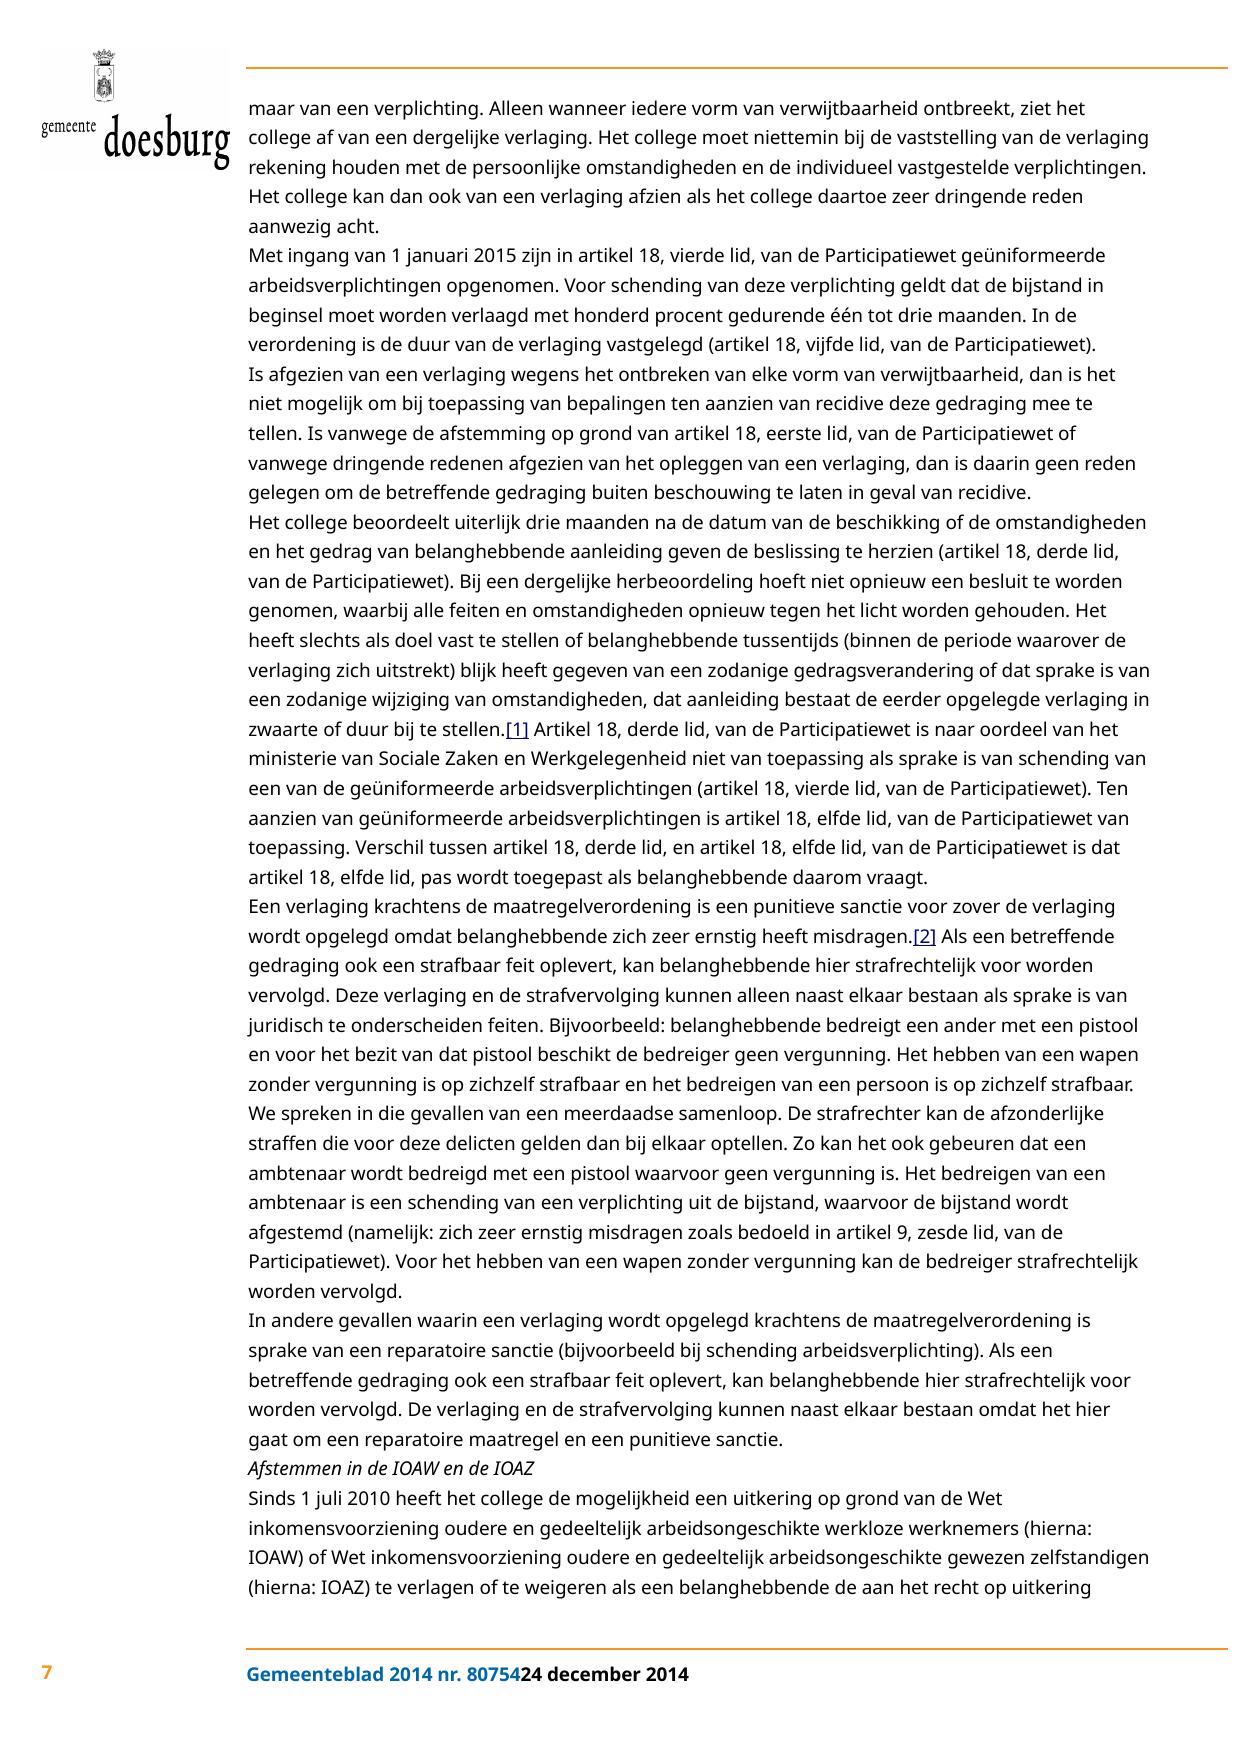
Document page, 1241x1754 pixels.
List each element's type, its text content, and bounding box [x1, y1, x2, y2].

text Is afgezien van een verlaging wegens het ontbreken van elke vorm van verwijtbaarheid, dan is het niet mogelijk om bij toepassing van bepalingen ten aanzien van recidive deze gedraging mee te tellen. Is vanwege de afstemming op grond van artikel 18, eerste lid, van de Participatiewet of vanwege dringende redenen afgezien van het opleggen van een verlaging, dan is daarin geen reden gelegen om de betreffende gedraging buiten beschouwing te laten in geval van recidive. [248, 361, 1152, 505]
text Sinds 1 juli 2010 heeft het college de mogelijkheid een uitkering op grond van de Wet inkomensvoorziening oudere en gedeeltelijk arbeidsongeschikte werkloze werknemers (hierna: IOAW) of Wet inkomensvoorziening oudere en gedeeltelijk arbeidsongeschikte gewezen zelfstandigen (hierna: IOAZ) te verlagen of te weigeren als een belanghebbende de aan het recht op uitkering [248, 1485, 1152, 1600]
text Met ingang van 1 januari 2015 zijn in artikel 18, vierde lid, van de Participatiewet geüniformeerde arbeidsverplichtingen opgenomen. Voor schending van deze verplichting geldt dat de bijstand in beginsel moet worden verlaagd met honderd procent gedurende één tot drie maanden. In de verordening is de duur van de verlaging vastgelegd (artikel 18, vijfde lid, van de Participatiewet). [248, 243, 1152, 357]
text maar van een verplichting. Alleen wanneer iedere vorm van verwijtbaarheid ontbreekt, ziet het college af van een dergelijke verlaging. Het college moet niettemin bij de vaststelling van de verlaging rekening houden met de persoonlijke omstandigheden en de individueel vastgestelde verplichtingen. Het college kan dan ook van een verlaging afzien als het college daartoe zeer dringende reden aanwezig acht. [248, 95, 1152, 239]
picture [41, 47, 231, 172]
text Een verlaging krachtens de maatregelverordening is een punitieve sanctie voor zover de verlaging wordt opgelegd omdat belanghebbende zich zeer ernstig heeft misdragen.[2] Als een betreffende gedraging ook een strafbaar feit oplevert, kan belanghebbende hier strafrechtelijk voor worden vervolgd. Deze verlaging en de strafvervolging kunnen alleen naast elkaar bestaan als sprake is van juridisch te onderscheiden feiten. Bijvoorbeeld: belanghebbende bedreigt een ander met een pistool en voor het bezit van dat pistool beschikt de bedreiger geen vergunning. Het hebben van een wapen zonder vergunning is op zichzelf strafbaar en het bedreigen van een persoon is op zichzelf strafbaar. We spreken in die gevallen van een meerdaadse samenloop. De strafrechter kan de afzonderlijke straffen die voor deze delicten gelden dan bij elkaar optellen. Zo kan het ook gebeuren dat een ambtenaar wordt bedreigd met een pistool waarvoor geen vergunning is. Het bedreigen van een ambtenaar is een schending van een verplichting uit de bijstand, waarvoor de bijstand wordt afgestemd (namelijk: zich zeer ernstig misdragen zoals bedoeld in artikel 9, zesde lid, van de Participatiewet). Voor het hebben van een wapen zonder vergunning kan de bedreiger strafrechtelijk worden vervolgd. [248, 893, 1152, 1304]
text Het college beoordeelt uiterlijk drie maanden na de datum van de beschikking of de omstandigheden en het gedrag van belanghebbende aanleiding geven de beslissing te herzien (artikel 18, derde lid, van de Participatiewet). Bij een dergelijke herbeoordeling hoeft niet opnieuw een besluit te worden genomen, waarbij alle feiten en omstandigheden opnieuw tegen het licht worden gehouden. Het heeft slechts als doel vast te stellen of belanghebbende tussentijds (binnen de periode waarover de verlaging zich uitstrekt) blijk heeft gegeven van een zodanige gedragsverandering of dat sprake is van een zodanige wijziging van omstandigheden, dat aanleiding bestaat de eerder opgelegde verlaging in zwaarte of duur bij te stellen.[1] Artikel 18, derde lid, van de Participatiewet is naar oordeel van het ministerie van Sociale Zaken en Werkgelegenheid niet van toepassing als sprake is van schending van een van de geüniformeerde arbeidsverplichtingen (artikel 18, vierde lid, van de Participatiewet). Ten aanzien van geüniformeerde arbeidsverplichtingen is artikel 18, elfde lid, van de Participatiewet van toepassing. Verschil tussen artikel 18, derde lid, en artikel 18, elfde lid, van de Participatiewet is dat artikel 18, elfde lid, pas wordt toegepast als belanghebbende daarom vraagt. [248, 509, 1152, 890]
text In andere gevallen waarin een verlaging wordt opgelegd krachtens de maatregelverordening is sprake van een reparatoire sanctie (bijvoorbeeld bij schending arbeidsverplichting). Als een betreffende gedraging ook een strafbaar feit oplevert, kan belanghebbende hier strafrechtelijk voor worden vervolgd. De verlaging en de strafvervolging kunnen naast elkaar bestaan omdat het hier gaat om een reparatoire maatregel en een punitieve sanctie. [248, 1308, 1152, 1452]
text Afstemmen in de IOAW en de IOAZ [248, 1456, 1152, 1481]
